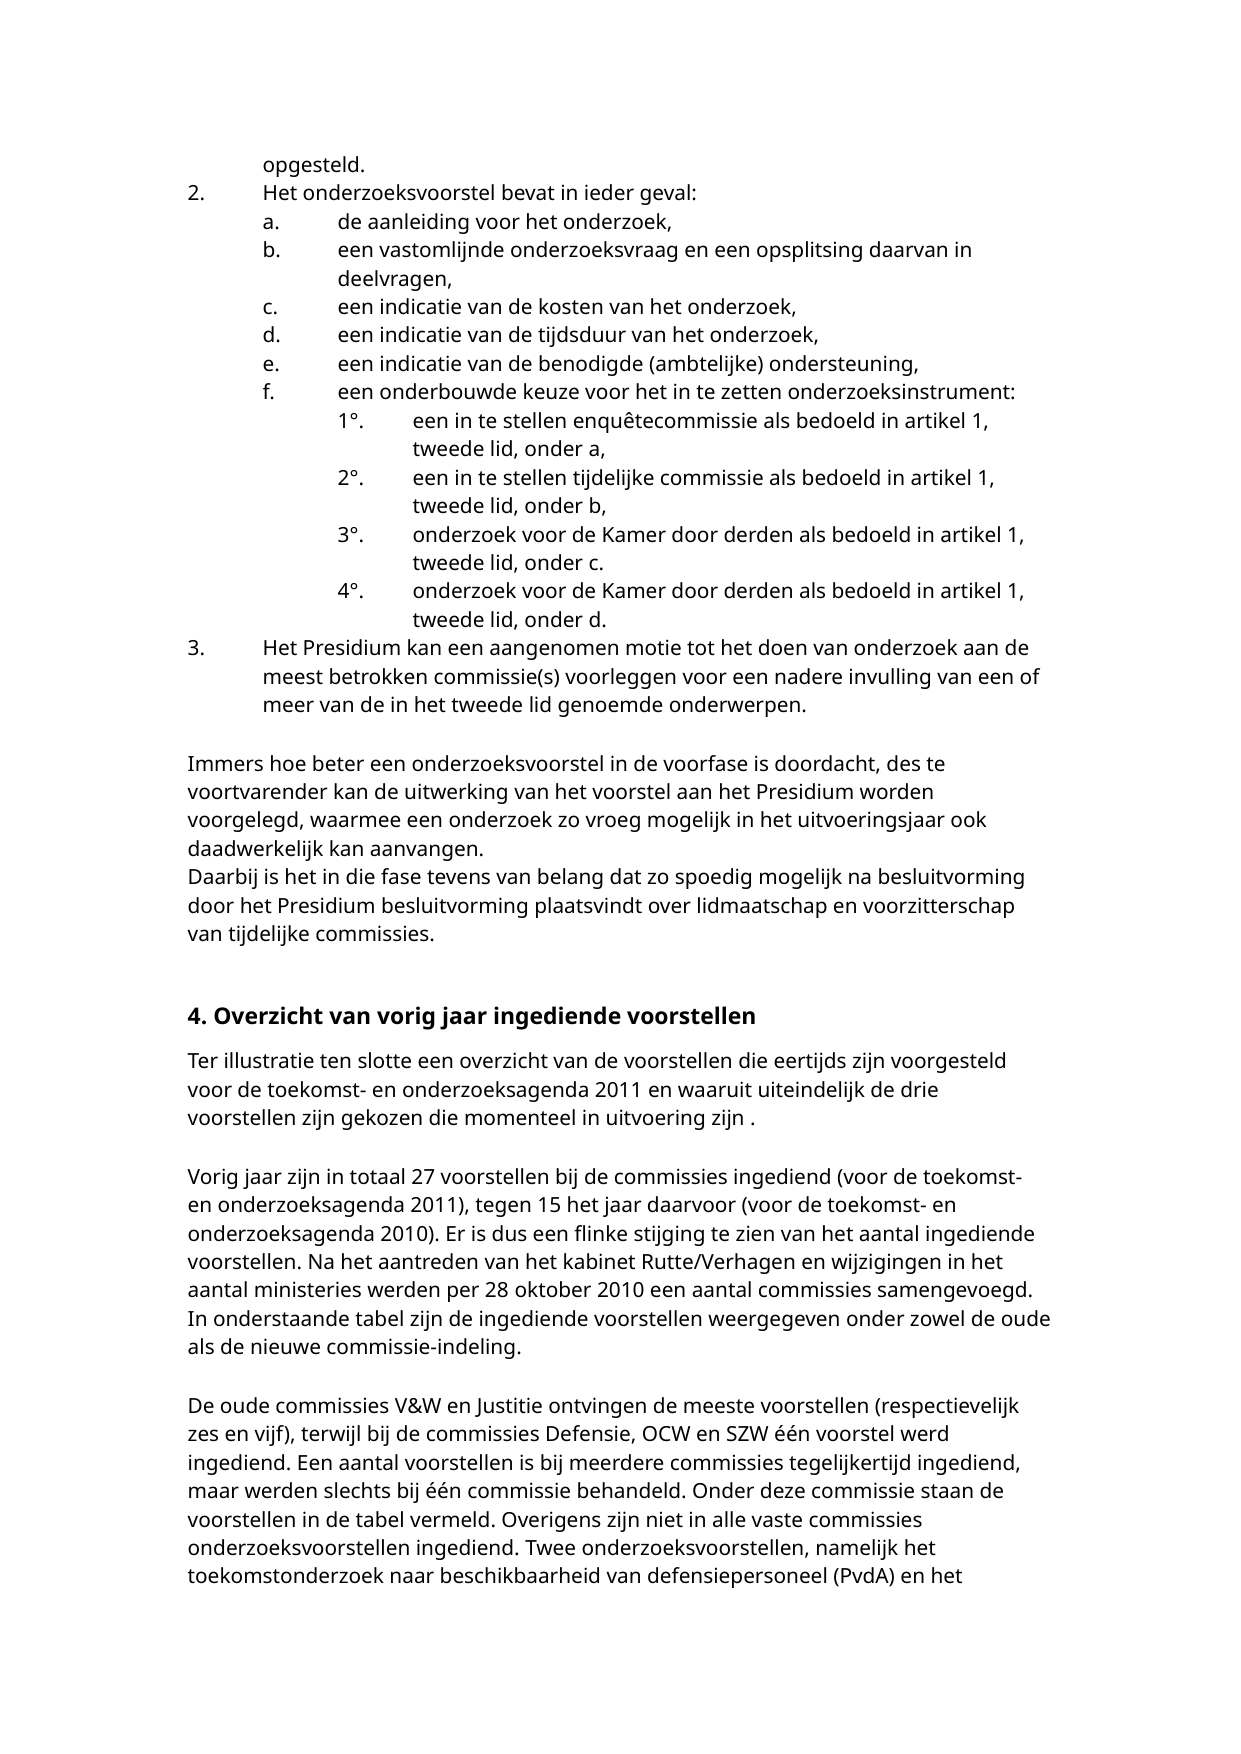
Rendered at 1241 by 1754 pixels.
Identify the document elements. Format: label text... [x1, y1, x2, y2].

list een onderbouwde keuze voor het in te zetten onderzoeksinstrument: [262, 377, 1053, 406]
list opgesteld. [187, 150, 1053, 178]
list onderzoek voor de Kamer door derden als bedoeld in artikel 1, tweede lid, onder c. [337, 520, 1053, 577]
list een indicatie van de benodigde (ambtelijke) ondersteuning, [262, 349, 1053, 377]
list een in te stellen enquêtecommissie als bedoeld in artikel 1, tweede lid, onder a, [337, 406, 1053, 463]
text Daarbij is het in die fase tevens van belang dat zo spoedig mogelijk na besluitvorming door het Presidium besluitvorming plaatsvindt over lidmaatschap en voorzitterschap van tijdelijke commissies. [187, 862, 1053, 948]
text Ter illustratie ten slotte een overzicht van de voorstellen die eertijds zijn voorgesteld voor de toekomst- en onderzoeksagenda 2011 en waaruit uiteindelijk de drie voorstellen zijn gekozen die momenteel in uitvoering zijn . [187, 1047, 1053, 1132]
list een indicatie van de tijdsduur van het onderzoek, [262, 321, 1053, 349]
text De oude commissies V&W en Justitie ontvingen de meeste voorstellen (respectievelijk zes en vijf), terwijl bij de commissies Defensie, OCW en SZW één voorstel werd ingediend. Een aantal voorstellen is bij meerdere commissies tegelijkertijd ingediend, maar werden slechts bij één commissie behandeld. Onder deze commissie staan de voorstellen in de tabel vermeld. Overigens zijn niet in alle vaste commissies onderzoeksvoorstellen ingediend. Twee onderzoeksvoorstellen, namelijk het toekomstonderzoek naar beschikbaarheid van defensiepersoneel (PvdA) en het [187, 1391, 1053, 1590]
list een vastomlijnde onderzoeksvraag en een opsplitsing daarvan in deelvragen, [262, 235, 1053, 292]
list een in te stellen tijdelijke commissie als bedoeld in artikel 1, tweede lid, onder b, [337, 463, 1053, 520]
list de aanleiding voor het onderzoek, [262, 207, 1053, 235]
list onderzoek voor de Kamer door derden als bedoeld in artikel 1, tweede lid, onder d. [337, 577, 1053, 633]
text Vorig jaar zijn in totaal 27 voorstellen bij de commissies ingediend (voor de toekomst- en onderzoeksagenda 2011), tegen 15 het jaar daarvoor (voor de toekomst- en onderzoeksagenda 2010). Er is dus een flinke stijging te zien van het aantal ingediende voorstellen. Na het aantreden van het kabinet Rutte/Verhagen en wijzigingen in het aantal ministeries werden per 28 oktober 2010 een aantal commissies samengevoegd. In onderstaande tabel zijn de ingediende voorstellen weergegeven onder zowel de oude als de nieuwe commissie-indeling. [187, 1162, 1053, 1361]
list Het Presidium kan een aangenomen motie tot het doen van onderzoek aan de meest betrokken commissie(s) voorleggen voor een nadere invulling van een of meer van de in het tweede lid genoemde onderwerpen. [187, 633, 1053, 719]
list Het onderzoeksvoorstel bevat in ieder geval: [187, 178, 1053, 207]
text Immers hoe beter een onderzoeksvoorstel in de voorfase is doordacht, des te voortvarender kan de uitwerking van het voorstel aan het Presidium worden voorgelegd, waarmee een onderzoek zo vroeg mogelijk in het uitvoeringsjaar ook daadwerkelijk kan aanvangen. [187, 749, 1053, 862]
list een indicatie van de kosten van het onderzoek, [262, 292, 1053, 321]
subtitle 4. Overzicht van vorig jaar ingediende voorstellen [187, 1000, 1053, 1032]
